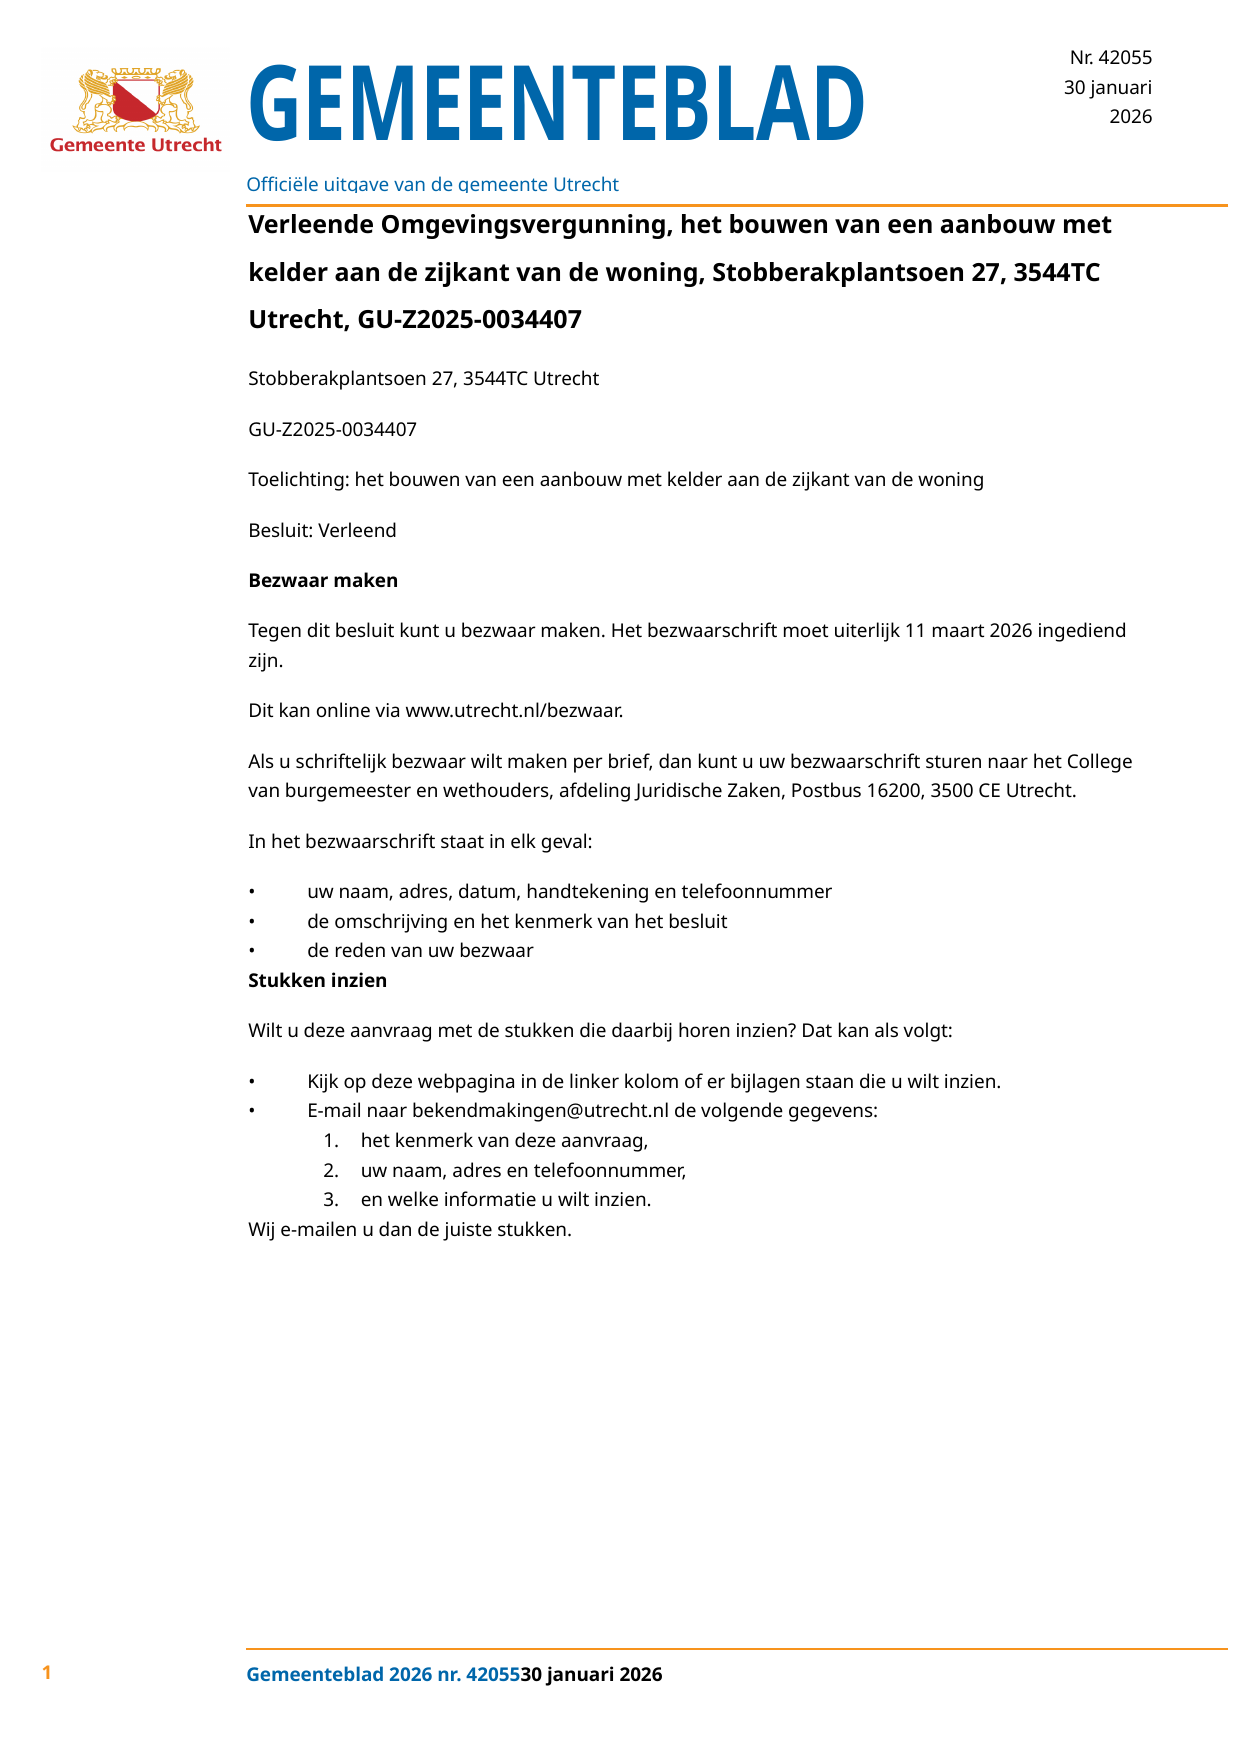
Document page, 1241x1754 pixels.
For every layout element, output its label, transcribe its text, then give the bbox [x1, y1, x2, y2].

text Verleende Omgevingsvergunning, het bouwen van een aanbouw met kelder aan de zijkant van de woning, Stobberakplantsoen 27, 3544TC Utrecht, GU-Z2025-0034407 [248, 207, 1152, 336]
list de reden van uw bezwaar [248, 938, 1152, 963]
text Besluit: Verleend [248, 517, 1152, 542]
list en welke informatie u wilt inzien. [323, 1186, 1152, 1212]
text Toelichting: het bouwen van een aanbouw met kelder aan de zijkant van de woning [248, 466, 1152, 492]
text Als u schriftelijk bezwaar wilt maken per brief, dan kunt u uw bezwaarschrift sturen naar het College van burgemeester en wethouders, afdeling Juridische Zaken, Postbus 16200, 3500 CE Utrecht. [248, 748, 1152, 803]
list E-mail naar bekendmakingen@utrecht.nl de volgende gegevens: [248, 1098, 1152, 1123]
list de omschrijving en het kenmerk van het besluit [248, 908, 1152, 934]
text Dit kan online via www.utrecht.nl/bezwaar. [248, 698, 1152, 723]
text Wij e-mailen u dan de juiste stukken. [248, 1216, 1152, 1242]
text Bezwaar maken [248, 567, 1152, 593]
text Wilt u deze aanvraag met de stukken die daarbij horen inzien? Dat kan als volgt: [248, 1018, 1152, 1043]
list het kenmerk van deze aanvraag, [323, 1127, 1152, 1153]
list Kijk op deze webpagina in de linker kolom of er bijlagen staan die u wilt inzien. [248, 1068, 1152, 1094]
list uw naam, adres en telefoonnummer, [323, 1157, 1152, 1182]
list uw naam, adres, datum, handtekening en telefoonnummer [248, 878, 1152, 904]
text Tegen dit besluit kunt u bezwaar maken. Het bezwaarschrift moet uiterlijk 11 maart 2026 ingediend zijn. [248, 618, 1152, 673]
picture [41, 47, 231, 172]
text Stukken inzien [248, 967, 1152, 993]
text In het bezwaarschrift staat in elk geval: [248, 828, 1152, 854]
text Stobberakplantsoen 27, 3544TC Utrecht [248, 366, 1152, 391]
text GU-Z2025-0034407 [248, 416, 1152, 442]
